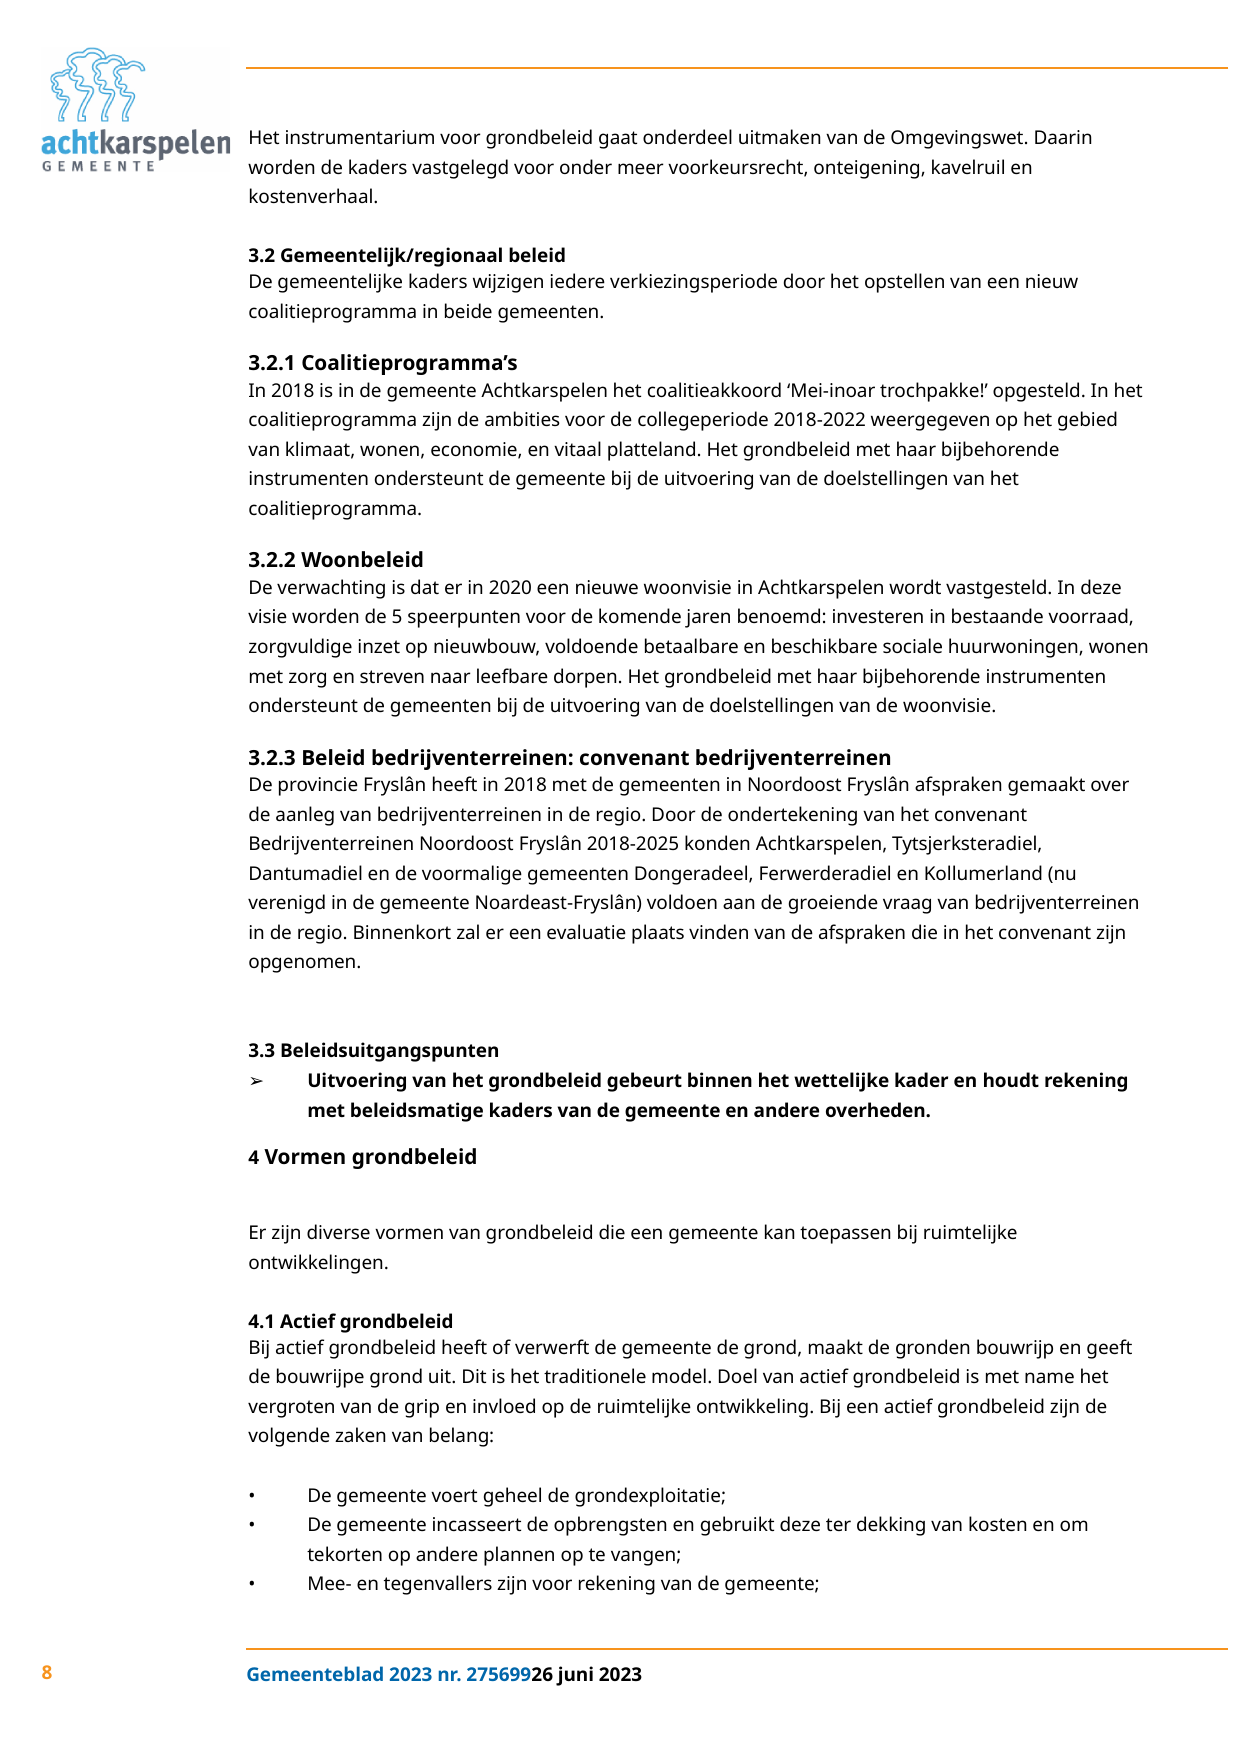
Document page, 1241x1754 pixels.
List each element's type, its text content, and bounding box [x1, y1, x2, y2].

text De gemeentelijke kaders wijzigen iedere verkiezingsperiode door het opstellen van een nieuw coalitieprogramma in beide gemeenten. [248, 268, 1152, 324]
list De gemeente incasseert de opbrengsten en gebruikt deze ter dekking van kosten en om tekorten op andere plannen op te vangen; [248, 1511, 1152, 1567]
text 3.2.2 Woonbeleid [248, 546, 1152, 574]
picture [41, 47, 231, 172]
text 3.2.1 Coalitieprogramma’s [248, 348, 1152, 377]
text 3.2 Gemeentelijk/regionaal beleid [248, 243, 1152, 268]
text Er zijn diverse vormen van grondbeleid die een gemeente kan toepassen bij ruimtelijke ontwikkelingen. [248, 1219, 1152, 1275]
text 3.2.3 Beleid bedrijventerreinen: convenant bedrijventerreinen [248, 743, 1152, 771]
list Mee- en tegenvallers zijn voor rekening van de gemeente; [248, 1571, 1152, 1596]
text In 2018 is in de gemeente Achtkarspelen het coalitieakkoord ‘Mei-inoar trochpakke!’ opgesteld. In het coalitieprogramma zijn de ambities voor de collegeperiode 2018-2022 weergegeven op het gebied van klimaat, wonen, economie, en vitaal platteland. Het grondbeleid met haar bijbehorende instrumenten ondersteunt de gemeente bij de uitvoering van de doelstellingen van het coalitieprogramma. [248, 377, 1152, 521]
text Bij actief grondbeleid heeft of verwerft de gemeente de grond, maakt de gronden bouwrijp en geeft de bouwrijpe grond uit. Dit is het traditionele model. Doel van actief grondbeleid is met name het vergroten van de grip en invloed op de ruimtelijke ontwikkeling. Bij een actief grondbeleid zijn de volgende zaken van belang: [248, 1334, 1152, 1448]
list De gemeente voert geheel de grondexploitatie; [248, 1482, 1152, 1508]
table_header 3.3 Beleidsuitgangspunten Uitvoering van het grondbeleid gebeurt binnen het wettelijke kader en houdt rekening met beleidsmatige kaders van de gemeente en andere overheden. [248, 1008, 1152, 1122]
text 4.1 Actief grondbeleid [248, 1308, 1152, 1334]
text 4 Vormen grondbeleid [248, 1142, 1152, 1170]
text Het instrumentarium voor grondbeleid gaat onderdeel uitmaken van de Omgevingswet. Daarin worden de kaders vastgelegd voor onder meer voorkeursrecht, onteigening, kavelruil en kostenverhaal. [248, 124, 1152, 209]
text De provincie Fryslân heeft in 2018 met de gemeenten in Noordoost Fryslân afspraken gemaakt over de aanleg van bedrijventerreinen in de regio. Door de ondertekening van het convenant Bedrijventerreinen Noordoost Fryslân 2018-2025 konden Achtkarspelen, Tytsjerksteradiel, Dantumadiel en de voormalige gemeenten Dongeradeel, Ferwerderadiel en Kollumerland (nu verenigd in de gemeente Noardeast-Fryslân) voldoen aan de groeiende vraag van bedrijventerreinen in de regio. Binnenkort zal er een evaluatie plaats vinden van de afspraken die in het convenant zijn opgenomen. [248, 771, 1152, 974]
text De verwachting is dat er in 2020 een nieuwe woonvisie in Achtkarspelen wordt vastgesteld. In deze visie worden de 5 speerpunten voor de komende jaren benoemd: investeren in bestaande voorraad, zorgvuldige inzet op nieuwbouw, voldoende betaalbare en beschikbare sociale huurwoningen, wonen met zorg en streven naar leefbare dorpen. Het grondbeleid met haar bijbehorende instrumenten ondersteunt de gemeenten bij de uitvoering van de doelstellingen van de woonvisie. [248, 574, 1152, 718]
